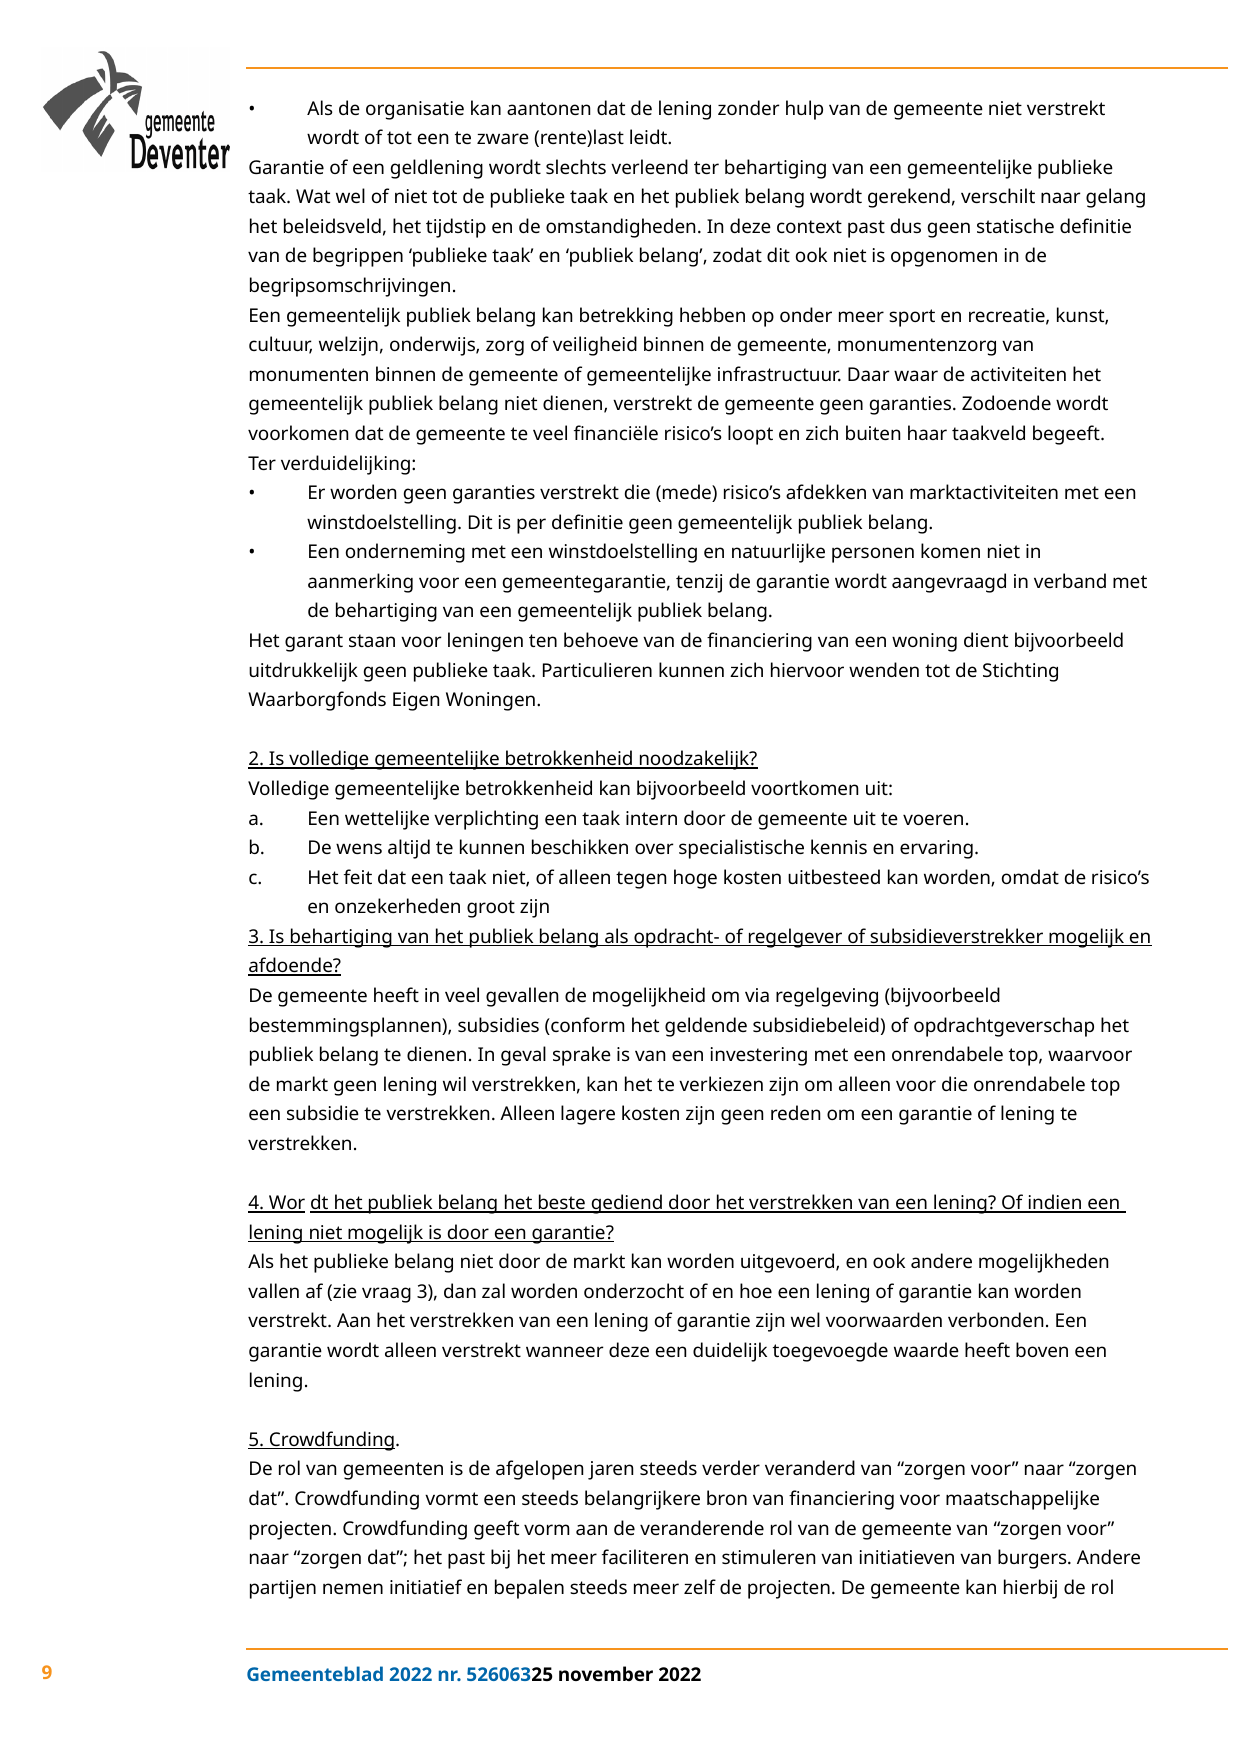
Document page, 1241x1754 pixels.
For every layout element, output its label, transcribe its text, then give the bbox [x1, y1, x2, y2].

list Er worden geen garanties verstrekt die (mede) risico’s afdekken van marktactiviteiten met een winstdoelstelling. Dit is per definitie geen gemeentelijk publiek belang. [248, 479, 1152, 535]
text 5. Crowdfunding. [248, 1426, 1152, 1452]
text afdoende? [248, 946, 1152, 978]
text 2. Is volledige gemeentelijke betrokkenheid noodzakelijk? [248, 746, 1152, 771]
text Het garant staan voor leningen ten behoeve van de financiering van een woning dient bijvoorbeeld uitdrukkelijk geen publieke taak. Particulieren kunnen zich hiervoor wenden tot de Stichting Waarborgfonds Eigen Woningen. [248, 627, 1152, 712]
text Een gemeentelijk publiek belang kan betrekking hebben op onder meer sport en recreatie, kunst, cultuur, welzijn, onderwijs, zorg of veiligheid binnen de gemeente, monumentenzorg van monumenten binnen de gemeente of gemeentelijke infrastructuur. Daar waar de activiteiten het gemeentelijk publiek belang niet dienen, verstrekt de gemeente geen garanties. Zodoende wordt voorkomen dat de gemeente te veel financiële risico’s loopt en zich buiten haar taakveld begeeft. [248, 302, 1152, 446]
list Als de organisatie kan aantonen dat de lening zonder hulp van de gemeente niet verstrekt wordt of tot een te zware (rente)last leidt. [248, 95, 1152, 150]
text 4. Wor dt het publiek belang het beste gediend door het verstrekken van een lening? Of indien een lening niet mogelijk is door een garantie? [248, 1189, 1152, 1245]
text Garantie of een geldlening wordt slechts verleend ter behartiging van een gemeentelijke publieke taak. Wat wel of niet tot de publieke taak en het publiek belang wordt gerekend, verschilt naar gelang het beleidsveld, het tijdstip en de omstandigheden. In deze context past dus geen statische definitie van de begrippen ‘publieke taak’ en ‘publiek belang’, zodat dit ook niet is opgenomen in de begripsomschrijvingen. [248, 154, 1152, 298]
list Een wettelijke verplichting een taak intern door de gemeente uit te voeren. [248, 805, 1152, 831]
list Het feit dat een taak niet, of alleen tegen hoge kosten uitbesteed kan worden, omdat de risico’s en onzekerheden groot zijn [248, 864, 1152, 919]
text Als het publieke belang niet door de markt kan worden uitgevoerd, en ook andere mogelijkheden vallen af (zie vraag 3), dan zal worden onderzocht of en hoe een lening of garantie kan worden verstrekt. Aan het verstrekken van een lening of garantie zijn wel voorwaarden verbonden. Een garantie wordt alleen verstrekt wanneer deze een duidelijk toegevoegde waarde heeft boven een lening. [248, 1248, 1152, 1393]
text De rol van gemeenten is de afgelopen jaren steeds verder veranderd van “zorgen voor” naar “zorgen dat”. Crowdfunding vormt een steeds belangrijkere bron van financiering voor maatschappelijke projecten. Crowdfunding geeft vorm aan de veranderende rol van de gemeente van “zorgen voor” naar “zorgen dat”; het past bij het meer faciliteren en stimuleren van initiatieven van burgers. Andere partijen nemen initiatief en bepalen steeds meer zelf de projecten. De gemeente kan hierbij de rol [248, 1456, 1152, 1600]
text Ter verduidelijking: [248, 450, 1152, 476]
picture [41, 47, 231, 172]
list De wens altijd te kunnen beschikken over specialistische kennis en ervaring. [248, 834, 1152, 860]
text 3. Is behartiging van het publiek belang als opdracht- of regelgever of subsidieverstrekker mogelijk en [248, 923, 1152, 945]
text De gemeente heeft in veel gevallen de mogelijkheid om via regelgeving (bijvoorbeeld bestemmingsplannen), subsidies (conform het geldende subsidiebeleid) of opdrachtgeverschap het publiek belang te dienen. In geval sprake is van een investering met een onrendabele top, waarvoor de markt geen lening wil verstrekken, kan het te verkiezen zijn om alleen voor die onrendabele top een subsidie te verstrekken. Alleen lagere kosten zijn geen reden om een garantie of lening te verstrekken. [248, 982, 1152, 1156]
list Een onderneming met een winstdoelstelling en natuurlijke personen komen niet in aanmerking voor een gemeentegarantie, tenzij de garantie wordt aangevraagd in verband met de behartiging van een gemeentelijk publiek belang. [248, 538, 1152, 623]
text Volledige gemeentelijke betrokkenheid kan bijvoorbeeld voortkomen uit: [248, 775, 1152, 801]
